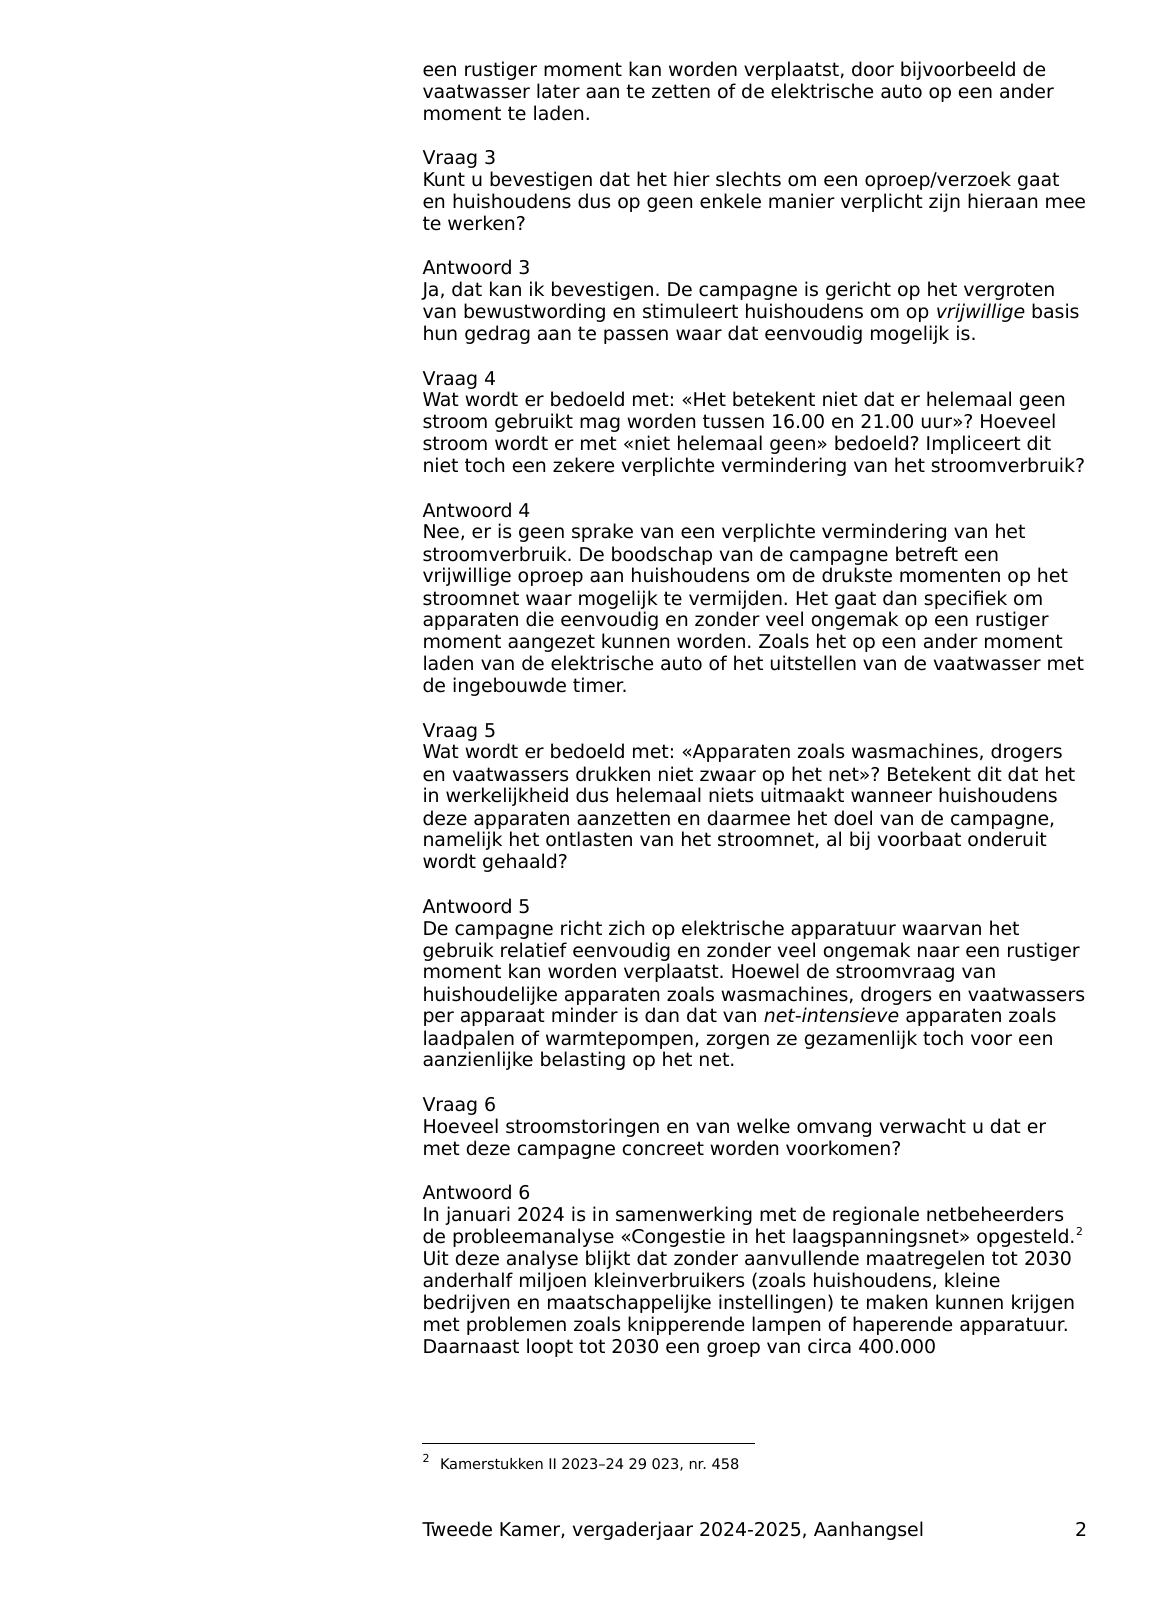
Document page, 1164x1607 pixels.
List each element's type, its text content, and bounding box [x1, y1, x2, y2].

text Wat wordt er bedoeld met: «Het betekent niet dat er helemaal geen stroom gebruikt mag worden tussen 16.00 en 21.00 uur»? Hoeveel stroom wordt er met «niet helemaal geen» bedoeld? Impliceert dit niet toch een zekere verplichte vermindering van het stroomverbruik? [422, 389, 1087, 477]
text Vraag 5 [422, 719, 1087, 741]
text De campagne richt zich op elektrische apparatuur waarvan het gebruik relatief eenvoudig en zonder veel ongemak naar een rustiger moment kan worden verplaatst. Hoewel de stroomvraag van huishoudelijke apparaten zoals wasmachines, drogers en vaatwassers per apparaat minder is dan dat van net-intensieve apparaten zoals laadpalen of warmtepompen, zorgen ze gezamenlijk toch voor een aanzienlijke belasting op het net. [422, 917, 1087, 1071]
text Antwoord 6 [422, 1182, 1087, 1204]
text Antwoord 3 [422, 257, 1087, 279]
text Vraag 4 [422, 367, 1087, 389]
text Kamerstukken II 2023–24 29 023, nr. 458 [422, 1452, 1087, 1474]
text Wat wordt er bedoeld met: «Apparaten zoals wasmachines, drogers en vaatwassers drukken niet zwaar op het net»? Betekent dit dat het in werkelijkheid dus helemaal niets uitmaakt wanneer huishoudens deze apparaten aanzetten en daarmee het doel van de campagne, namelijk het ontlasten van het stroomnet, al bij voorbaat onderuit wordt gehaald? [422, 741, 1087, 873]
text In januari 2024 is in samenwerking met de regionale netbeheerders de probleemanalyse «Congestie in het laagspanningsnet» opgesteld. Uit deze analyse blijkt dat zonder aanvullende maatregelen tot 2030 anderhalf miljoen kleinverbruikers (zoals huishoudens, kleine bedrijven en maatschappelijke instellingen) te maken kunnen krijgen met problemen zoals knipperende lampen of haperende apparatuur. Daarnaast loopt tot 2030 een groep van circa 400.000 [422, 1204, 1087, 1357]
text Antwoord 4 [422, 499, 1087, 521]
text Ja, dat kan ik bevestigen. De campagne is gericht op het vergroten van bewustwording en stimuleert huishoudens om op vrijwillige basis hun gedrag aan te passen waar dat eenvoudig mogelijk is. [422, 279, 1087, 345]
text Kunt u bevestigen dat het hier slechts om een oproep/verzoek gaat en huishoudens dus op geen enkele manier verplicht zijn hieraan mee te werken? [422, 169, 1087, 235]
text Antwoord 5 [422, 896, 1087, 917]
text Vraag 6 [422, 1093, 1087, 1116]
text Hoeveel stroomstoringen en van welke omvang verwacht u dat er met deze campagne concreet worden voorkomen? [422, 1116, 1087, 1159]
text Vraag 3 [422, 147, 1087, 169]
text een rustiger moment kan worden verplaatst, door bijvoorbeeld de vaatwasser later aan te zetten of de elektrische auto op een ander moment te laden. [422, 59, 1087, 125]
text Nee, er is geen sprake van een verplichte vermindering van het stroomverbruik. De boodschap van de campagne betreft een vrijwillige oproep aan huishoudens om de drukste momenten op het stroomnet waar mogelijk te vermijden. Het gaat dan specifiek om apparaten die eenvoudig en zonder veel ongemak op een rustiger moment aangezet kunnen worden. Zoals het op een ander moment laden van de elektrische auto of het uitstellen van de vaatwasser met de ingebouwde timer. [422, 521, 1087, 697]
